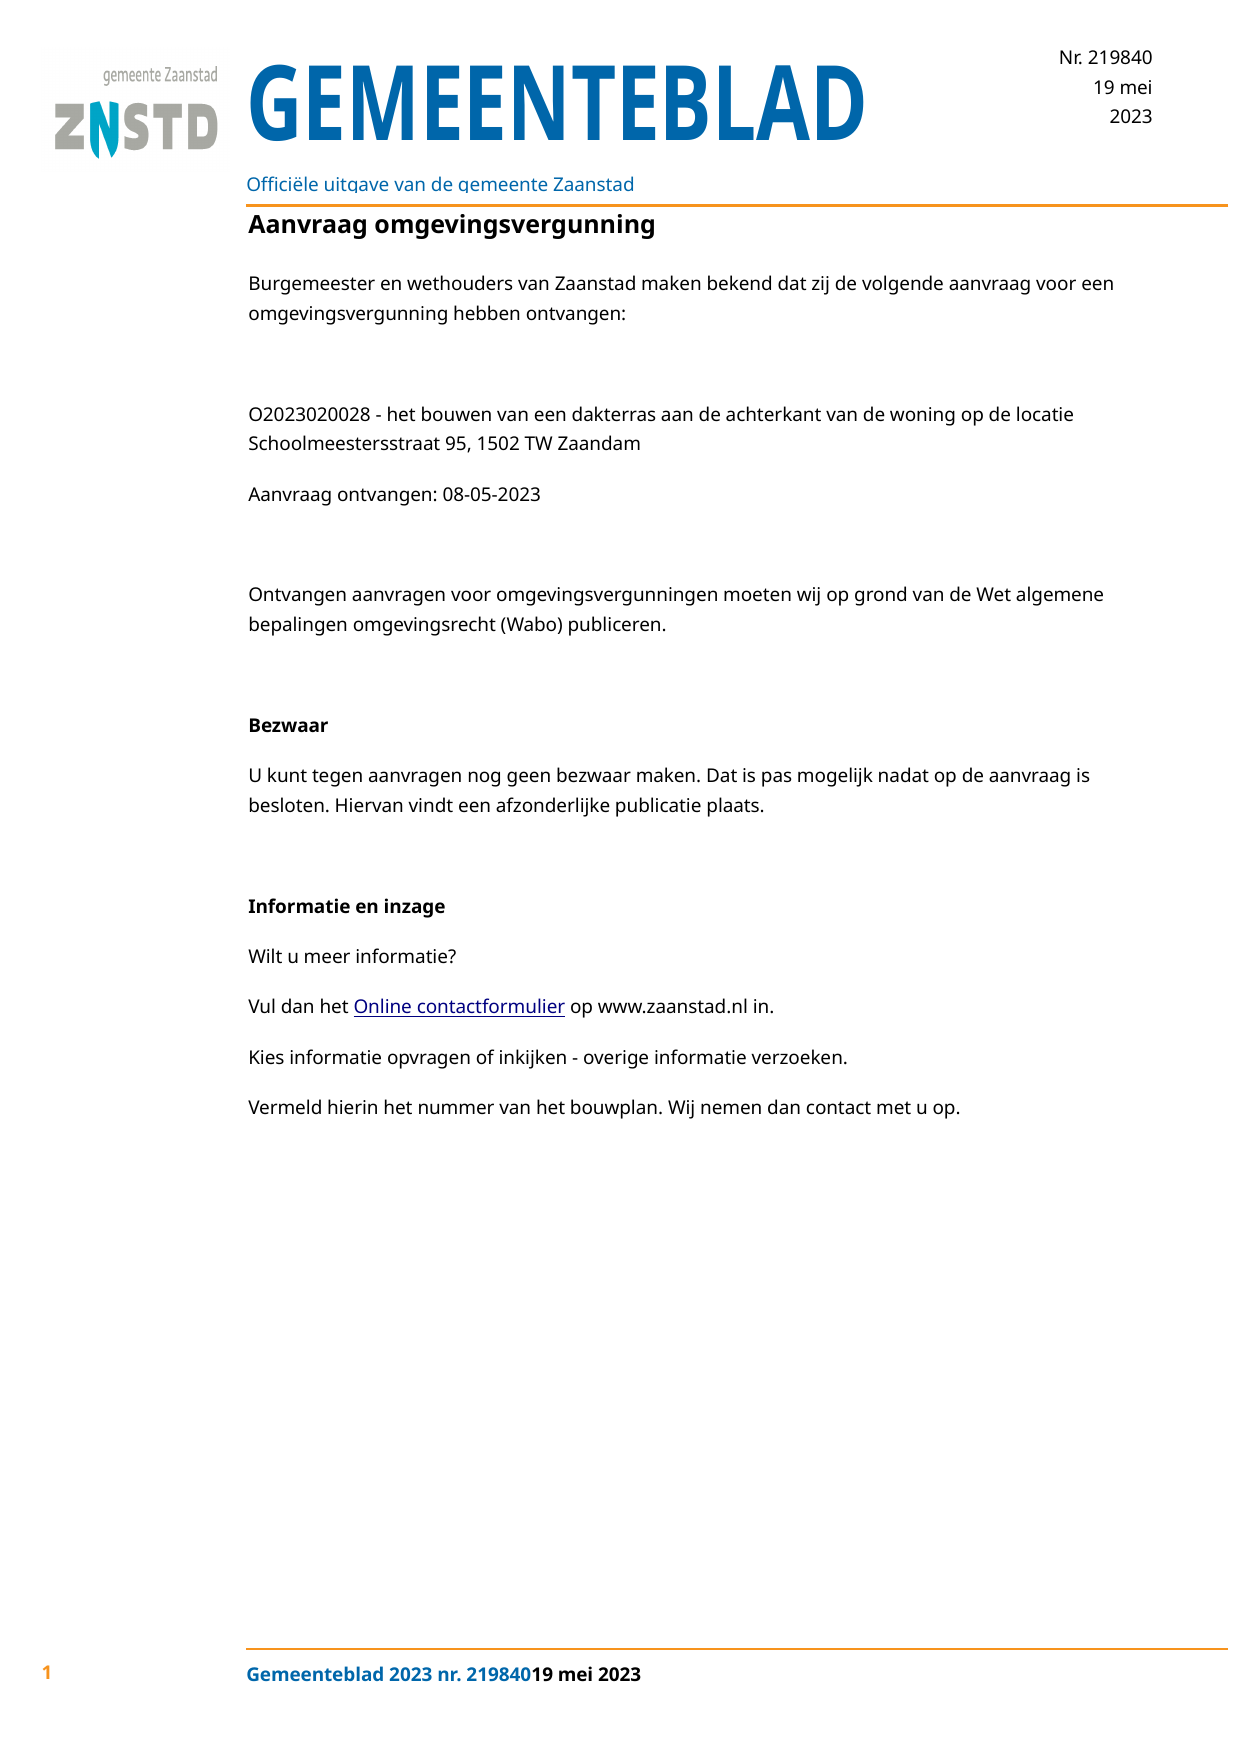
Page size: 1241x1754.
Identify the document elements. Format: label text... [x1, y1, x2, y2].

text Bezwaar [248, 712, 1152, 738]
text Wilt u meer informatie? [248, 943, 1152, 969]
text U kunt tegen aanvragen nog geen bezwaar maken. Dat is pas mogelijk nadat op de aanvraag is besloten. Hiervan vindt een afzonderlijke publicatie plaats. [248, 762, 1152, 818]
picture [41, 47, 231, 172]
text Informatie en inzage [248, 893, 1152, 918]
text Aanvraag ontvangen: 08-05-2023 [248, 481, 1152, 506]
text O2023020028 - het bouwen van een dakterras aan de achterkant van de woning op de locatie Schoolmeestersstraat 95, 1502 TW Zaandam [248, 401, 1152, 456]
text Vul dan het Online contactformulier op www.zaanstad.nl in. [248, 994, 1152, 1019]
text Aanvraag omgevingsvergunning [248, 207, 1152, 241]
text Vermeld hierin het nummer van het bouwplan. Wij nemen dan contact met u op. [248, 1094, 1152, 1120]
text Ontvangen aanvragen voor omgevingsvergunningen moeten wij op grond van de Wet algemene bepalingen omgevingsrecht (Wabo) publiceren. [248, 582, 1152, 637]
text Burgemeester en wethouders van Zaanstad maken bekend dat zij de volgende aanvraag voor een omgevingsvergunning hebben ontvangen: [248, 270, 1152, 326]
text Kies informatie opvragen of inkijken - overige informatie verzoeken. [248, 1044, 1152, 1070]
